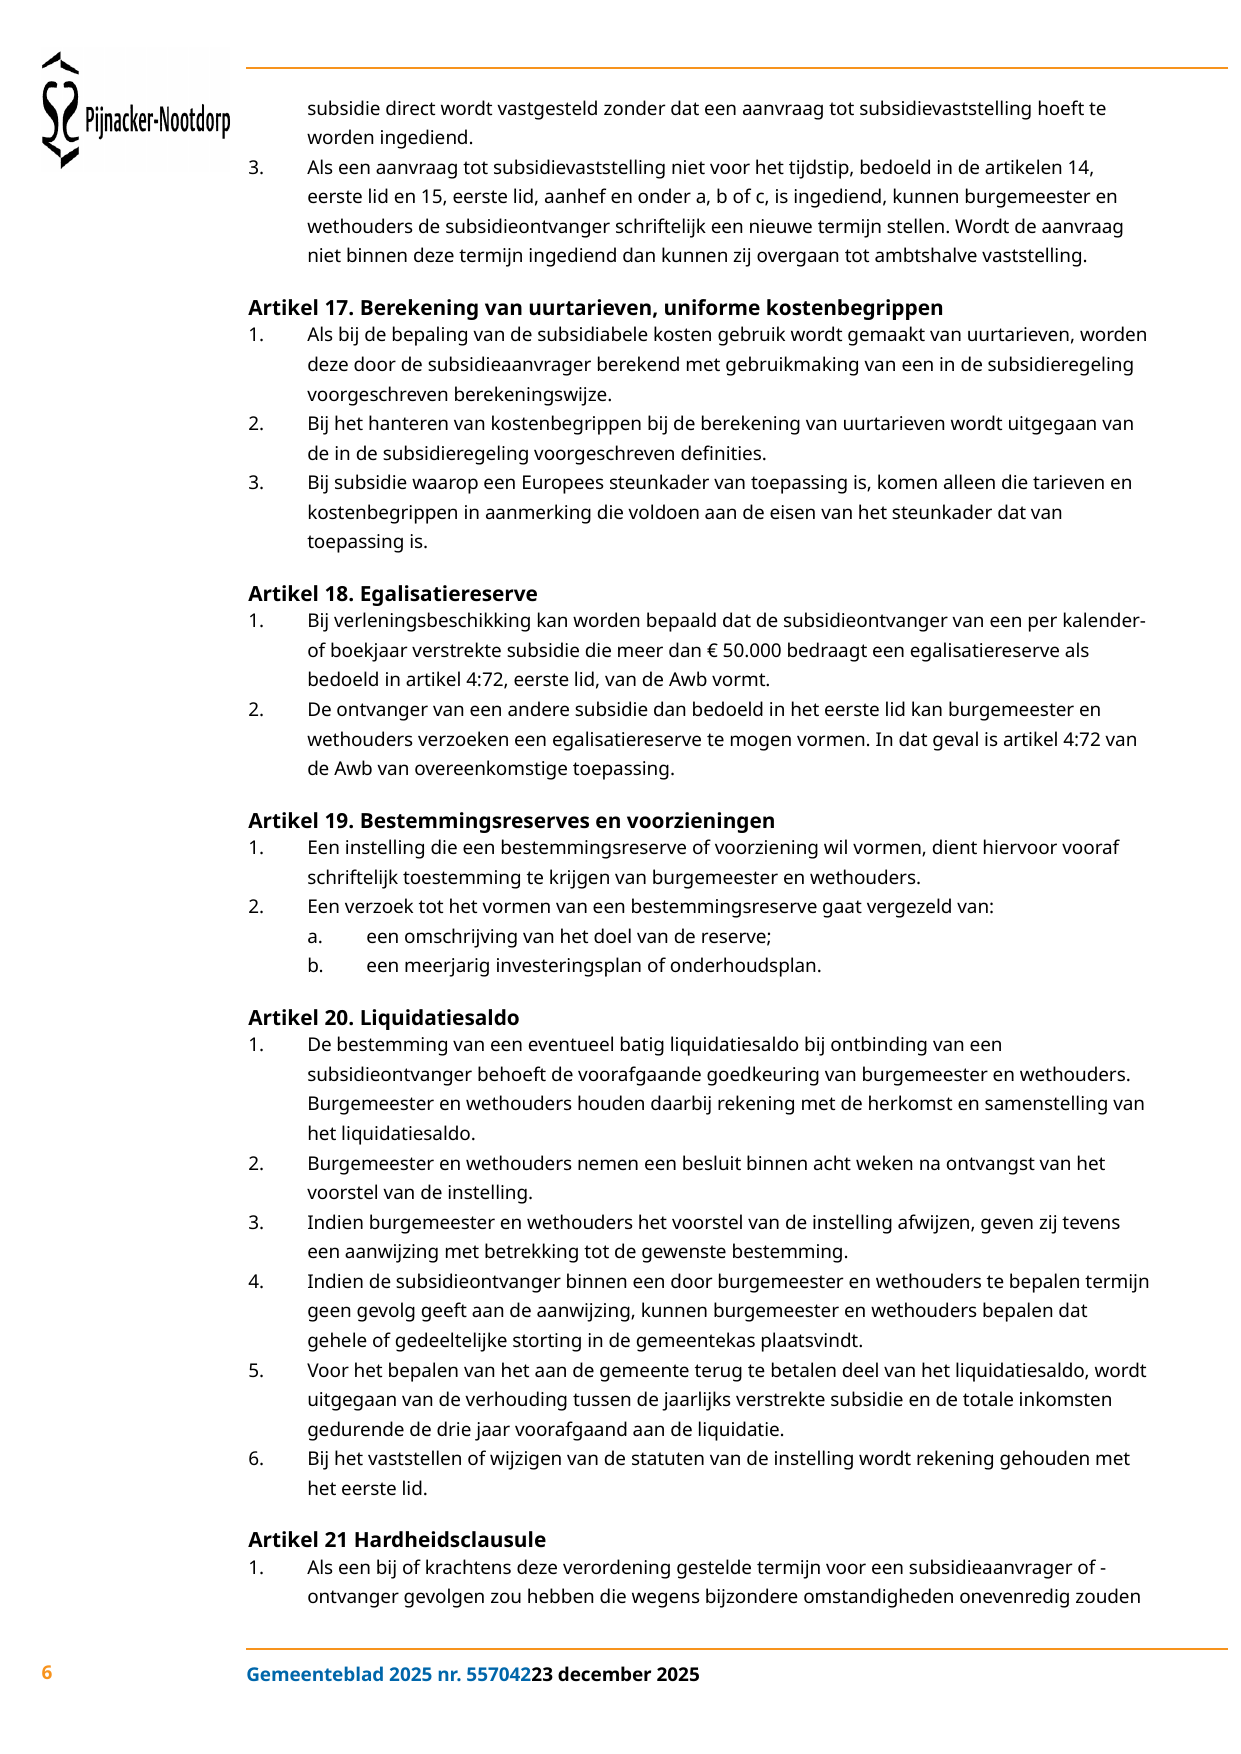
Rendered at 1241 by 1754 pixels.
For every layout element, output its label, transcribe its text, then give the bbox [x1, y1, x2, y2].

list De ontvanger van een andere subsidie dan bedoeld in het eerste lid kan burgemeester en wethouders verzoeken een egalisatiereserve te mogen vormen. In dat geval is artikel 4:72 van de Awb van overeenkomstige toepassing. [248, 696, 1152, 781]
list Bij het vaststellen of wijzigen van de statuten van de instelling wordt rekening gehouden met het eerste lid. [248, 1446, 1152, 1501]
list Indien de subsidieontvanger binnen een door burgemeester en wethouders te bepalen termijn geen gevolg geeft aan de aanwijzing, kunnen burgemeester en wethouders bepalen dat gehele of gedeeltelijke storting in de gemeentekas plaatsvindt. [248, 1268, 1152, 1353]
list Als een bij of krachtens deze verordening gestelde termijn voor een subsidieaanvrager of -ontvanger gevolgen zou hebben die wegens bijzondere omstandigheden onevenredig zouden [248, 1554, 1152, 1609]
list Een instelling die een bestemmingsreserve of voorziening wil vormen, dient hiervoor vooraf schriftelijk toestemming te krijgen van burgemeester en wethouders. [248, 834, 1152, 889]
list een meerjarig investeringsplan of onderhoudsplan. [307, 953, 1152, 978]
list subsidie direct wordt vastgesteld zonder dat een aanvraag tot subsidievaststelling hoeft te worden ingediend. [248, 95, 1152, 150]
list Een verzoek tot het vormen van een bestemmingsreserve gaat vergezeld van: [248, 893, 1152, 919]
list een omschrijving van het doel van de reserve; [307, 923, 1152, 949]
text Artikel 19. Bestemmingsreserves en voorzieningen [248, 806, 1152, 834]
list Bij subsidie waarop een Europees steunkader van toepassing is, komen alleen die tarieven en kostenbegrippen in aanmerking die voldoen aan de eisen van het steunkader dat van toepassing is. [248, 469, 1152, 554]
text Artikel 18. Egalisatiereserve [248, 579, 1152, 607]
list Indien burgemeester en wethouders het voorstel van de instelling afwijzen, geven zij tevens een aanwijzing met betrekking tot de gewenste bestemming. [248, 1209, 1152, 1264]
text Artikel 21 Hardheidsclausule [248, 1526, 1152, 1554]
text Artikel 17. Berekening van uurtarieven, uniforme kostenbegrippen [248, 293, 1152, 322]
picture [41, 47, 231, 172]
list Bij verleningsbeschikking kan worden bepaald dat de subsidieontvanger van een per kalender- of boekjaar verstrekte subsidie die meer dan € 50.000 bedraagt een egalisatiereserve als bedoeld in artikel 4:72, eerste lid, van de Awb vormt. [248, 607, 1152, 692]
list De bestemming van een eventueel batig liquidatiesaldo bij ontbinding van een subsidieontvanger behoeft de voorafgaande goedkeuring van burgemeester en wethouders. Burgemeester en wethouders houden daarbij rekening met de herkomst en samenstelling van het liquidatiesaldo. [248, 1031, 1152, 1146]
list Bij het hanteren van kostenbegrippen bij de berekening van uurtarieven wordt uitgegaan van de in de subsidieregeling voorgeschreven definities. [248, 410, 1152, 466]
list Burgemeester en wethouders nemen een besluit binnen acht weken na ontvangst van het voorstel van de instelling. [248, 1150, 1152, 1205]
list Als bij de bepaling van de subsidiabele kosten gebruik wordt gemaakt van uurtarieven, worden deze door de subsidieaanvrager berekend met gebruikmaking van een in de subsidieregeling voorgeschreven berekeningswijze. [248, 322, 1152, 406]
text Artikel 20. Liquidatiesaldo [248, 1003, 1152, 1031]
list Voor het bepalen van het aan de gemeente terug te betalen deel van het liquidatiesaldo, wordt uitgegaan van de verhouding tussen de jaarlijks verstrekte subsidie en de totale inkomsten gedurende de drie jaar voorafgaand aan de liquidatie. [248, 1357, 1152, 1442]
list Als een aanvraag tot subsidievaststelling niet voor het tijdstip, bedoeld in de artikelen 14, eerste lid en 15, eerste lid, aanhef en onder a, b of c, is ingediend, kunnen burgemeester en wethouders de subsidieontvanger schriftelijk een nieuwe termijn stellen. Wordt de aanvraag niet binnen deze termijn ingediend dan kunnen zij overgaan tot ambtshalve vaststelling. [248, 154, 1152, 268]
